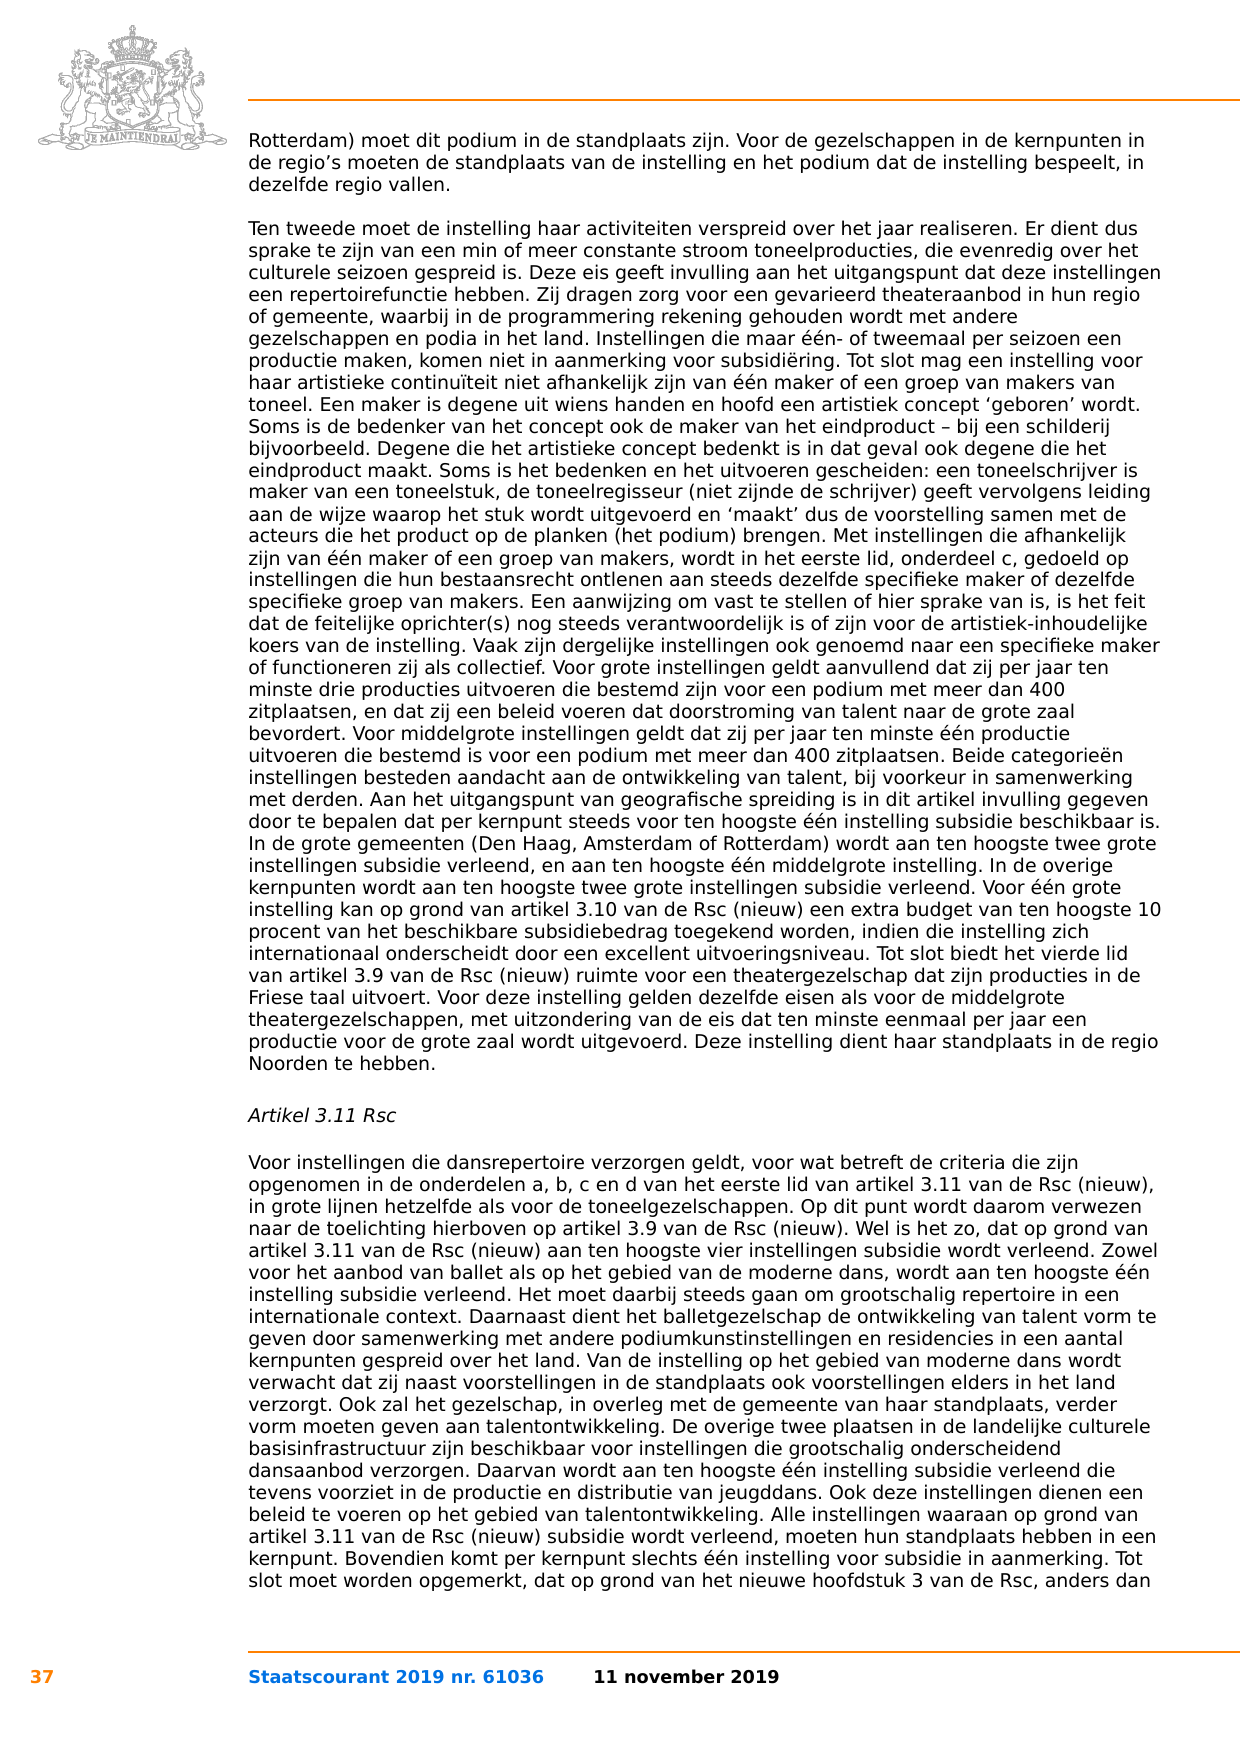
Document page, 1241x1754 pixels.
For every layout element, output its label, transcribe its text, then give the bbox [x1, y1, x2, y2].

picture [38, 25, 227, 150]
text Rotterdam) moet dit podium in de standplaats zijn. Voor de gezelschappen in de kernpunten in de regio’s moeten de standplaats van de instelling en het podium dat de instelling bespeelt, in dezelfde regio vallen. [248, 130, 1163, 196]
text Ten tweede moet de instelling haar activiteiten verspreid over het jaar realiseren. Er dient dus sprake te zijn van een min of meer constante stroom toneelproducties, die evenredig over het culturele seizoen gespreid is. Deze eis geeft invulling aan het uitgangspunt dat deze instellingen een repertoirefunctie hebben. Zij dragen zorg voor een gevarieerd theateraanbod in hun regio of gemeente, waarbij in de programmering rekening gehouden wordt met andere gezelschappen en podia in het land. Instellingen die maar één- of tweemaal per seizoen een productie maken, komen niet in aanmerking voor subsidiëring. Tot slot mag een instelling voor haar artistieke continuïteit niet afhankelijk zijn van één maker of een groep van makers van toneel. Een maker is degene uit wiens handen en hoofd een artistiek concept ‘geboren’ wordt. Soms is de bedenker van het concept ook de maker van het eindproduct – bij een schilderij bijvoorbeeld. Degene die het artistieke concept bedenkt is in dat geval ook degene die het eindproduct maakt. Soms is het bedenken en het uitvoeren gescheiden: een toneelschrijver is maker van een toneelstuk, de toneelregisseur (niet zijnde de schrijver) geeft vervolgens leiding aan de wijze waarop het stuk wordt uitgevoerd en ‘maakt’ dus de voorstelling samen met de acteurs die het product op de planken (het podium) brengen. Met instellingen die afhankelijk zijn van één maker of een groep van makers, wordt in het eerste lid, onderdeel c, gedoeld op instellingen die hun bestaansrecht ontlenen aan steeds dezelfde specifieke maker of dezelfde specifieke groep van makers. Een aanwijzing om vast te stellen of hier sprake van is, is het feit dat de feitelijke oprichter(s) nog steeds verantwoordelijk is of zijn voor de artistiek-inhoudelijke koers van de instelling. Vaak zijn dergelijke instellingen ook genoemd naar een specifieke maker of functioneren zij als collectief. Voor grote instellingen geldt aanvullend dat zij per jaar ten minste drie producties uitvoeren die bestemd zijn voor een podium met meer dan 400 zitplaatsen, en dat zij een beleid voeren dat doorstroming van talent naar de grote zaal bevordert. Voor middelgrote instellingen geldt dat zij per jaar ten minste één productie uitvoeren die bestemd is voor een podium met meer dan 400 zitplaatsen. Beide categorieën instellingen besteden aandacht aan de ontwikkeling van talent, bij voorkeur in samenwerking met derden. Aan het uitgangspunt van geografische spreiding is in dit artikel invulling gegeven door te bepalen dat per kernpunt steeds voor ten hoogste één instelling subsidie beschikbaar is. In de grote gemeenten (Den Haag, Amsterdam of Rotterdam) wordt aan ten hoogste twee grote instellingen subsidie verleend, en aan ten hoogste één middelgrote instelling. In de overige kernpunten wordt aan ten hoogste twee grote instellingen subsidie verleend. Voor één grote instelling kan op grond van artikel 3.10 van de Rsc (nieuw) een extra budget van ten hoogste 10 procent van het beschikbare subsidiebedrag toegekend worden, indien die instelling zich internationaal onderscheidt door een excellent uitvoeringsniveau. Tot slot biedt het vierde lid van artikel 3.9 van de Rsc (nieuw) ruimte voor een theatergezelschap dat zijn producties in de Friese taal uitvoert. Voor deze instelling gelden dezelfde eisen als voor de middelgrote theatergezelschappen, met uitzondering van de eis dat ten minste eenmaal per jaar een productie voor de grote zaal wordt uitgevoerd. Deze instelling dient haar standplaats in de regio Noorden te hebben. [248, 218, 1163, 1075]
subtitle Artikel 3.11 Rsc [248, 1105, 1163, 1127]
text Voor instellingen die dansrepertoire verzorgen geldt, voor wat betreft de criteria die zijn opgenomen in de onderdelen a, b, c en d van het eerste lid van artikel 3.11 van de Rsc (nieuw), in grote lijnen hetzelfde als voor de toneelgezelschappen. Op dit punt wordt daarom verwezen naar de toelichting hierboven op artikel 3.9 van de Rsc (nieuw). Wel is het zo, dat op grond van artikel 3.11 van de Rsc (nieuw) aan ten hoogste vier instellingen subsidie wordt verleend. Zowel voor het aanbod van ballet als op het gebied van de moderne dans, wordt aan ten hoogste één instelling subsidie verleend. Het moet daarbij steeds gaan om grootschalig repertoire in een internationale context. Daarnaast dient het balletgezelschap de ontwikkeling van talent vorm te geven door samenwerking met andere podiumkunstinstellingen en residencies in een aantal kernpunten gespreid over het land. Van de instelling op het gebied van moderne dans wordt verwacht dat zij naast voorstellingen in de standplaats ook voorstellingen elders in het land verzorgt. Ook zal het gezelschap, in overleg met de gemeente van haar standplaats, verder vorm moeten geven aan talentontwikkeling. De overige twee plaatsen in de landelijke culturele basisinfrastructuur zijn beschikbaar voor instellingen die grootschalig onderscheidend dansaanbod verzorgen. Daarvan wordt aan ten hoogste één instelling subsidie verleend die tevens voorziet in de productie en distributie van jeugddans. Ook deze instellingen dienen een beleid te voeren op het gebied van talentontwikkeling. Alle instellingen waaraan op grond van artikel 3.11 van de Rsc (nieuw) subsidie wordt verleend, moeten hun standplaats hebben in een kernpunt. Bovendien komt per kernpunt slechts één instelling voor subsidie in aanmerking. Tot slot moet worden opgemerkt, dat op grond van het nieuwe hoofdstuk 3 van de Rsc, anders dan [248, 1152, 1163, 1591]
